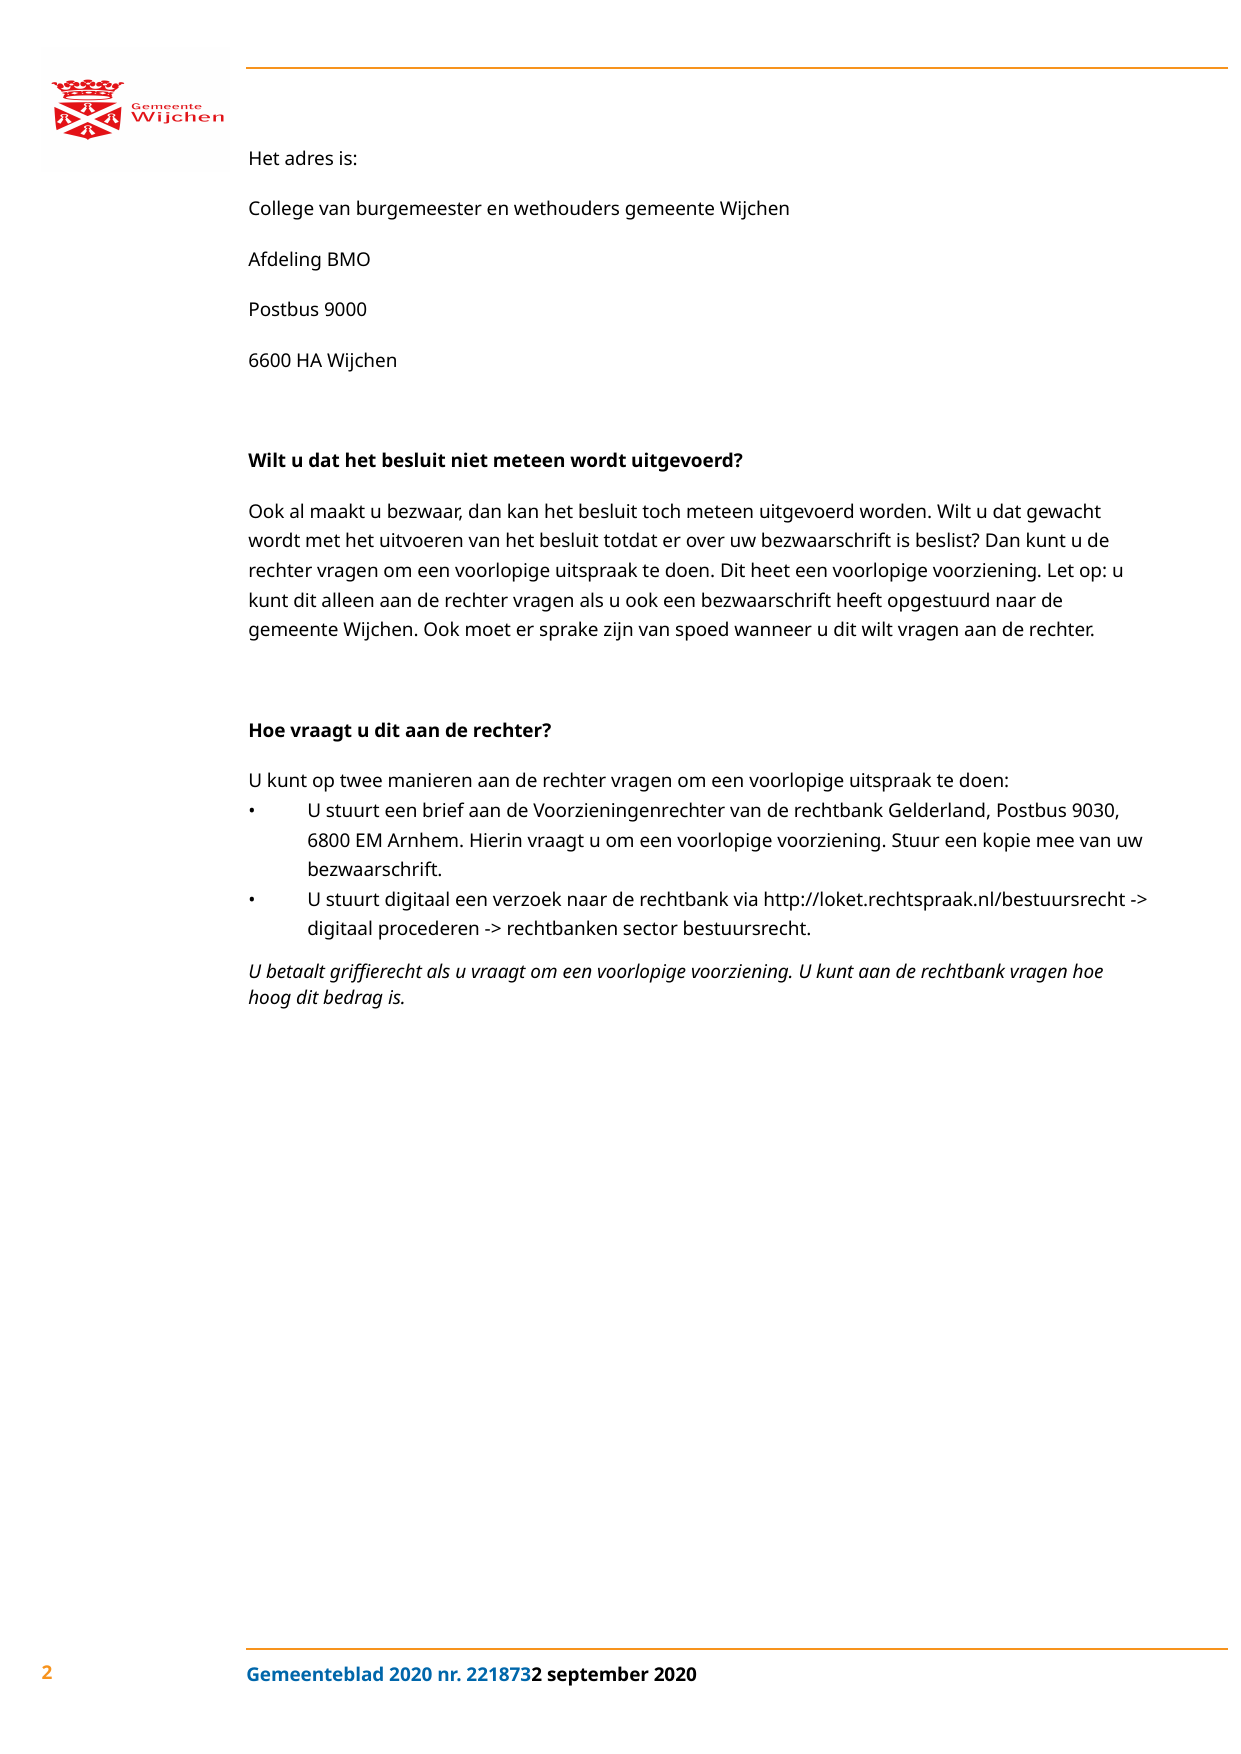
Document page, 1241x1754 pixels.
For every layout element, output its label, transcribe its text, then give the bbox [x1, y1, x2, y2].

text College van burgemeester en wethouders gemeente Wijchen [248, 196, 1152, 221]
text Het adres is: [248, 145, 1152, 171]
text 6600 HA Wijchen [248, 347, 1152, 373]
text Hoe vraagt u dit aan de rechter? [248, 717, 1152, 743]
text U kunt op twee manieren aan de rechter vragen om een voorlopige uitspraak te doen: [248, 768, 1152, 793]
text Wilt u dat het besluit niet meteen wordt uitgevoerd? [248, 448, 1152, 473]
text Afdeling BMO [248, 246, 1152, 272]
text U betaalt griffierecht als u vraagt om een voorlopige voorziening. U kunt aan de rechtbank vragen hoe hoog dit bedrag is. [248, 959, 1152, 1010]
text Ook al maakt u bezwaar, dan kan het besluit toch meteen uitgevoerd worden. Wilt u dat gewacht wordt met het uitvoeren van het besluit totdat er over uw bezwaarschrift is beslist? Dan kunt u de rechter vragen om een voorlopige uitspraak te doen. Dit heet een voorlopige voorziening. Let op: u kunt dit alleen aan de rechter vragen als u ook een bezwaarschrift heeft opgestuurd naar de gemeente Wijchen. Ook moet er sprake zijn van spoed wanneer u dit wilt vragen aan de rechter. [248, 498, 1152, 642]
picture [41, 47, 231, 172]
list U stuurt een brief aan de Voorzieningenrechter van de rechtbank Gelderland, Postbus 9030, 6800 EM Arnhem. Hierin vraagt u om een voorlopige voorziening. Stuur een kopie mee van uw bezwaarschrift. [248, 797, 1152, 882]
text Postbus 9000 [248, 296, 1152, 322]
list U stuurt digitaal een verzoek naar de rechtbank via http://loket.rechtspraak.nl/bestuursrecht -> digitaal procederen -> rechtbanken sector bestuursrecht. [248, 886, 1152, 941]
